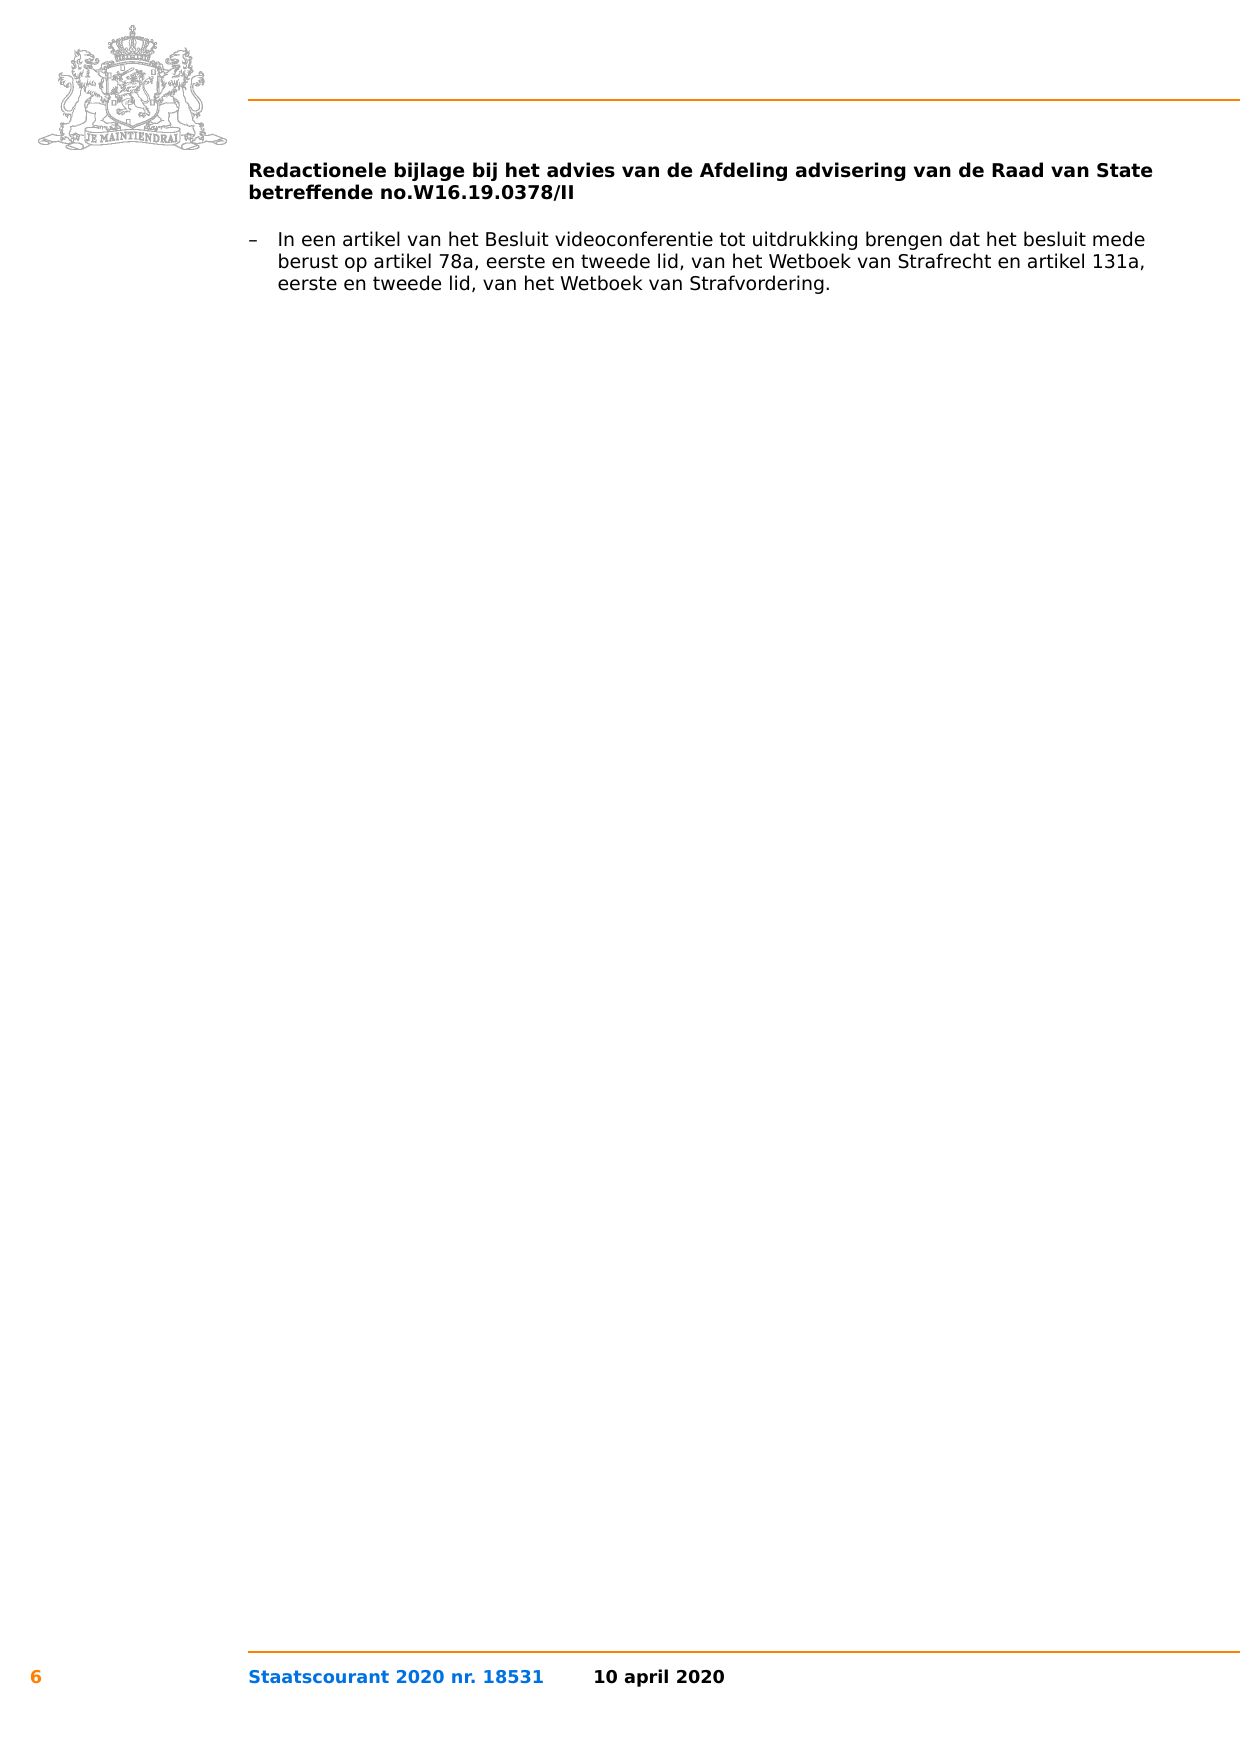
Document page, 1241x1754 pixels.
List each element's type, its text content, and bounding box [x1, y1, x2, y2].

picture [38, 25, 227, 150]
subtitle Redactionele bijlage bij het advies van de Afdeling advisering van de Raad van State betreffende no.W16.19.0378/II [248, 160, 1163, 204]
text – In een artikel van het Besluit videoconferentie tot uitdrukking brengen dat het besluit mede berust op artikel 78a, eerste en tweede lid, van het Wetboek van Strafrecht en artikel 131a, eerste en tweede lid, van het Wetboek van Strafvordering. [248, 229, 1163, 295]
